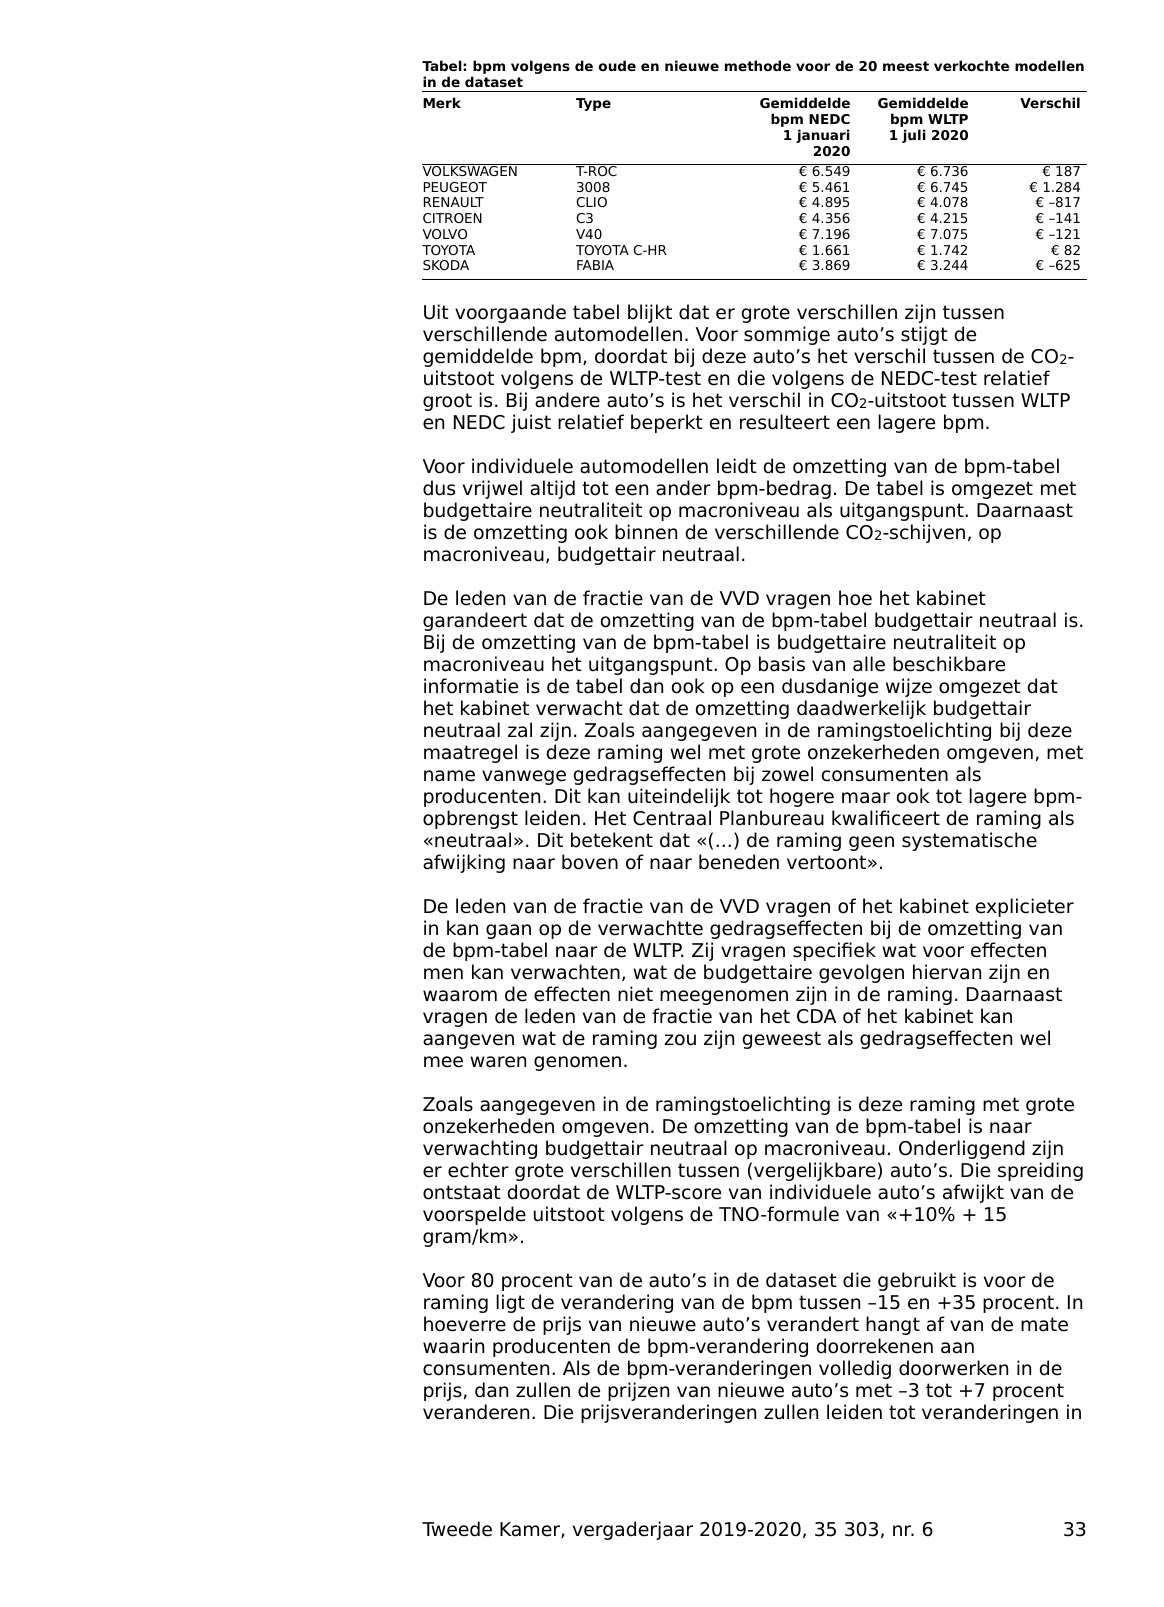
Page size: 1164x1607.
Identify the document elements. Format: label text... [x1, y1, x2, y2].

table_cell € 5.461 [738, 180, 856, 195]
table_cell 3008 [570, 180, 738, 195]
table_cell € 1.661 [738, 243, 856, 258]
table_cell € –817 [974, 195, 1087, 211]
table_cell PEUGEOT [422, 180, 570, 195]
text Voor 80 procent van de auto’s in de dataset die gebruikt is voor de raming ligt de verandering van de bpm tussen –15 en +35 procent. In hoeverre de prijs van nieuwe auto’s verandert hangt af van de mate waarin producenten de bpm-verandering doorrekenen aan consumenten. Als de bpm-veranderingen volledig doorwerken in de prijs, dan zullen de prijzen van nieuwe auto’s met –3 tot +7 procent veranderen. Die prijsveranderingen zullen leiden tot veranderingen in [422, 1270, 1087, 1424]
table_cell € 4.215 [856, 211, 974, 227]
table_cell € 3.869 [738, 258, 856, 279]
table_cell FABIA [570, 258, 738, 279]
table_cell TOYOTA C-HR [570, 243, 738, 258]
table_cell Gemiddelde bpm NEDC 1 januari 2020 [738, 92, 856, 164]
table_cell T-ROC [570, 165, 738, 179]
table_cell TOYOTA [422, 243, 570, 258]
table_cell Verschil [974, 92, 1087, 164]
table_cell € 6.745 [856, 180, 974, 195]
table_cell Type [570, 92, 738, 164]
table_cell RENAULT [422, 195, 570, 211]
table_cell € 7.075 [856, 227, 974, 242]
text Zoals aangegeven in de ramingstoelichting is deze raming met grote onzekerheden omgeven. De omzetting van de bpm-tabel is naar verwachting budgettair neutraal op macroniveau. Onderliggend zijn er echter grote verschillen tussen (vergelijkbare) auto’s. Die spreiding ontstaat doordat de WLTP-score van individuele auto’s afwijkt van de voorspelde uitstoot volgens de TNO-formule van «+10% + 15 gram/km». [422, 1094, 1087, 1248]
text Uit voorgaande tabel blijkt dat er grote verschillen zijn tussen verschillende automodellen. Voor sommige auto’s stijgt de gemiddelde bpm, doordat bij deze auto’s het verschil tussen de CO2-uitstoot volgens de WLTP-test en die volgens de NEDC-test relatief groot is. Bij andere auto’s is het verschil in CO2-uitstoot tussen WLTP en NEDC juist relatief beperkt en resulteert een lagere bpm. [422, 302, 1087, 434]
table_cell € –121 [974, 227, 1087, 242]
table_cell V40 [570, 227, 738, 242]
table_cell CITROEN [422, 211, 570, 227]
table_cell VOLVO [422, 227, 570, 242]
table_header Tabel: bpm volgens de oude en nieuwe methode voor de 20 meest verkochte modellen in de dataset [422, 59, 1087, 91]
table_cell € –625 [974, 258, 1087, 279]
table_cell Merk [422, 92, 570, 164]
table_cell € 82 [974, 243, 1087, 258]
table_cell € 4.078 [856, 195, 974, 211]
table_cell € 187 [974, 165, 1087, 179]
table_cell C3 [570, 211, 738, 227]
text Voor individuele automodellen leidt de omzetting van de bpm-tabel dus vrijwel altijd tot een ander bpm-bedrag. De tabel is omgezet met budgettaire neutraliteit op macroniveau als uitgangspunt. Daarnaast is de omzetting ook binnen de verschillende CO2-schijven, op macroniveau, budgettair neutraal. [422, 456, 1087, 566]
table_cell € 4.356 [738, 211, 856, 227]
text De leden van de fractie van de VVD vragen hoe het kabinet garandeert dat de omzetting van de bpm-tabel budgettair neutraal is. Bij de omzetting van de bpm-tabel is budgettaire neutraliteit op macroniveau het uitgangspunt. Op basis van alle beschikbare informatie is de tabel dan ook op een dusdanige wijze omgezet dat het kabinet verwacht dat de omzetting daadwerkelijk budgettair neutraal zal zijn. Zoals aangegeven in de ramingstoelichting bij deze maatregel is deze raming wel met grote onzekerheden omgeven, met name vanwege gedragseffecten bij zowel consumenten als producenten. Dit kan uiteindelijk tot hogere maar ook tot lagere bpm-opbrengst leiden. Het Centraal Planbureau kwalificeert de raming als «neutraal». Dit betekent dat «(...) de raming geen systematische afwijking naar boven of naar beneden vertoont». [422, 588, 1087, 874]
table_cell € 1.742 [856, 243, 974, 258]
text De leden van de fractie van de VVD vragen of het kabinet explicieter in kan gaan op de verwachtte gedragseffecten bij de omzetting van de bpm-tabel naar de WLTP. Zij vragen specifiek wat voor effecten men kan verwachten, wat de budgettaire gevolgen hiervan zijn en waarom de effecten niet meegenomen zijn in de raming. Daarnaast vragen de leden van de fractie van het CDA of het kabinet kan aangeven wat de raming zou zijn geweest als gedragseffecten wel mee waren genomen. [422, 896, 1087, 1072]
table_cell Gemiddelde bpm WLTP 1 juli 2020 [856, 92, 974, 164]
table_cell € –141 [974, 211, 1087, 227]
table_cell CLIO [570, 195, 738, 211]
table_cell € 6.736 [856, 165, 974, 179]
table_cell € 4.895 [738, 195, 856, 211]
table_cell € 1.284 [974, 180, 1087, 195]
table_cell € 6.549 [738, 165, 856, 179]
table_cell € 7.196 [738, 227, 856, 242]
table_cell VOLKSWAGEN [422, 165, 570, 179]
table_cell SKODA [422, 258, 570, 279]
table_cell € 3.244 [856, 258, 974, 279]
